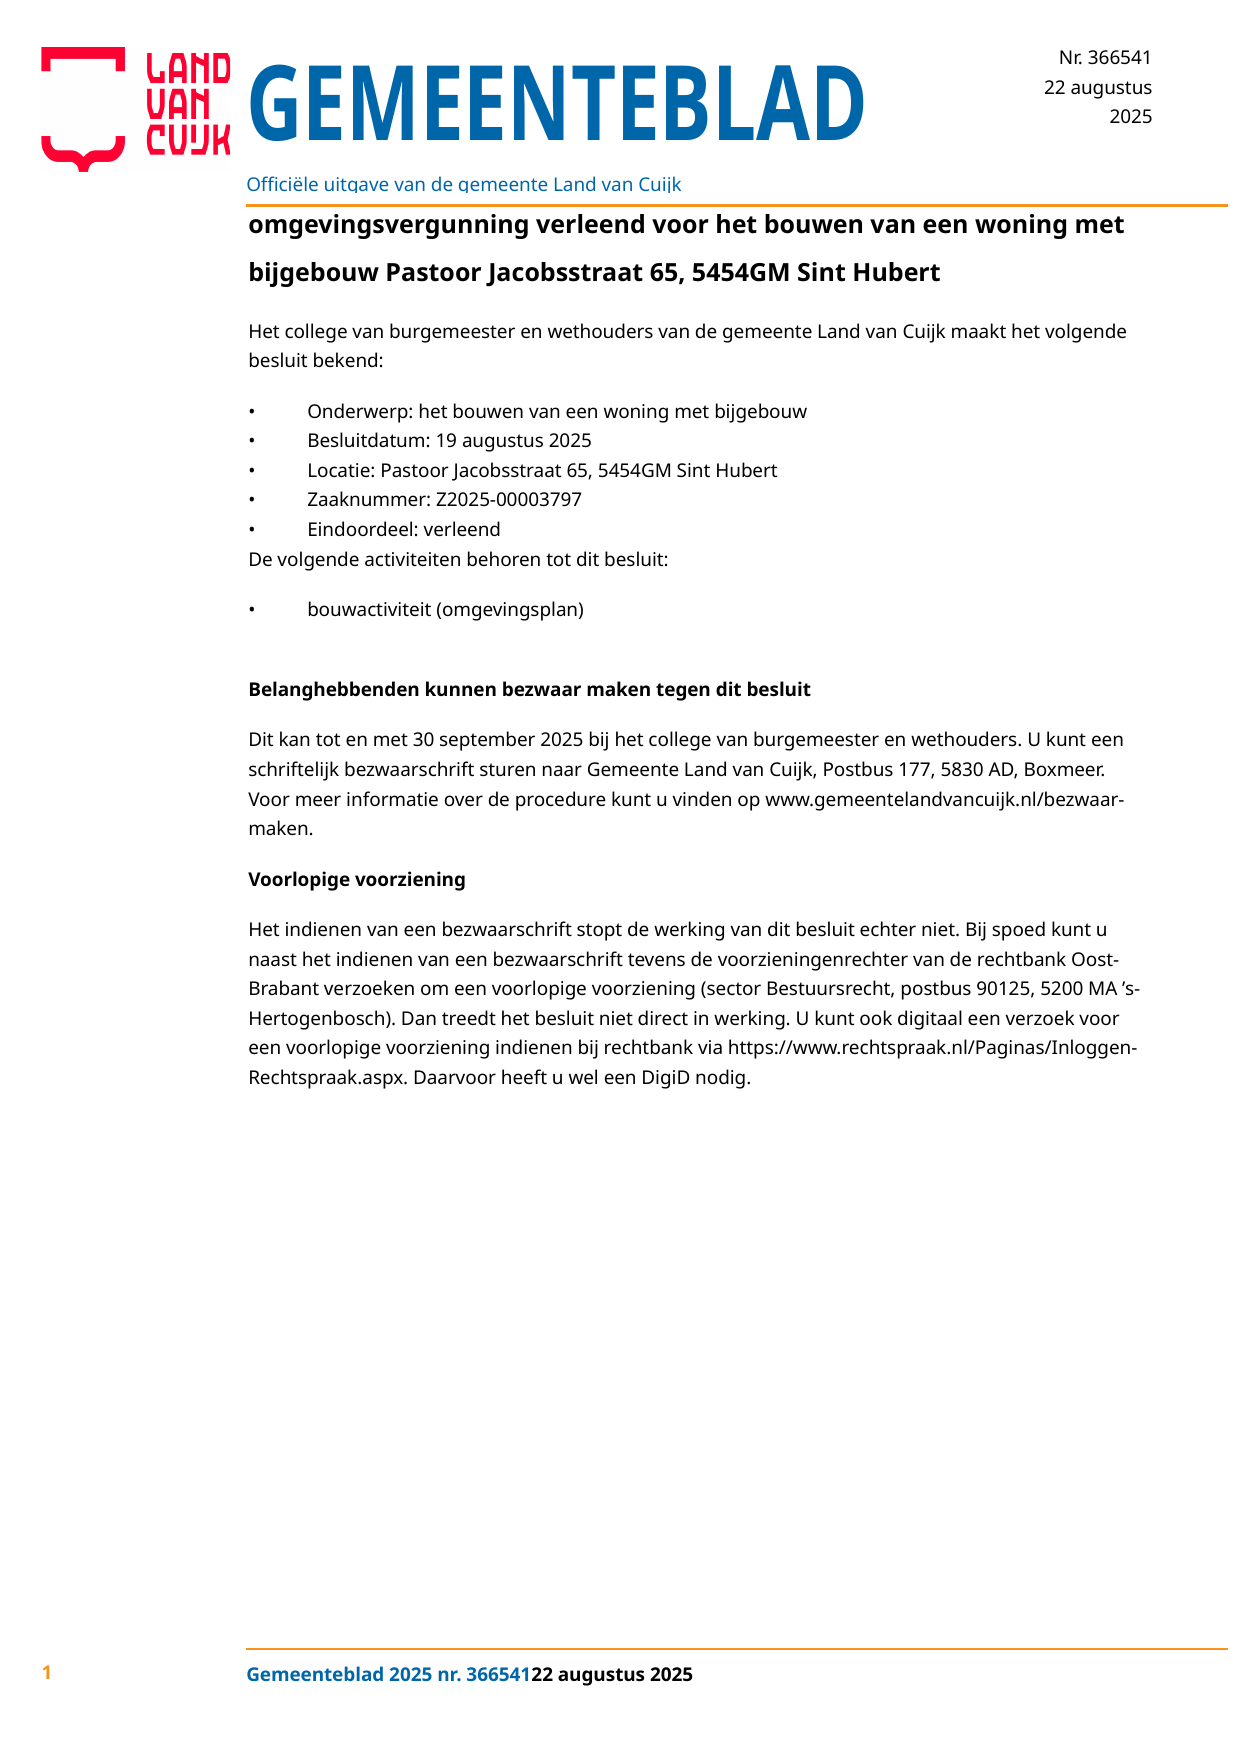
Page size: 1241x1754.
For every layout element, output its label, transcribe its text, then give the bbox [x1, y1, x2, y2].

text omgevingsvergunning verleend voor het bouwen van een woning met bijgebouw Pastoor Jacobsstraat 65, 5454GM Sint Hubert [248, 207, 1152, 288]
text Belanghebbenden kunnen bezwaar maken tegen dit besluit [248, 676, 1152, 702]
text Het college van burgemeester en wethouders van de gemeente Land van Cuijk maakt het volgende besluit bekend: [248, 318, 1152, 373]
text De volgende activiteiten behoren tot dit besluit: [248, 546, 1152, 572]
text Het indienen van een bezwaarschrift stopt de werking van dit besluit echter niet. Bij spoed kunt u naast het indienen van een bezwaarschrift tevens de voorzieningenrechter van de rechtbank Oost-Brabant verzoeken om een voorlopige voorziening (sector Bestuursrecht, postbus 90125, 5200 MA ’s-Hertogenbosch). Dan treedt het besluit niet direct in werking. U kunt ook digitaal een verzoek voor een voorlopige voorziening indienen bij rechtbank via https://www.rechtspraak.nl/Paginas/Inloggen-Rechtspraak.aspx. Daarvoor heeft u wel een DigiD nodig. [248, 916, 1152, 1090]
list Besluitdatum: 19 augustus 2025 [248, 427, 1152, 453]
list Locatie: Pastoor Jacobsstraat 65, 5454GM Sint Hubert [248, 457, 1152, 483]
list Eindoordeel: verleend [248, 516, 1152, 542]
list Onderwerp: het bouwen van een woning met bijgebouw [248, 398, 1152, 424]
list bouwactiviteit (omgevingsplan) [248, 596, 1152, 622]
list Zaaknummer: Z2025-00003797 [248, 487, 1152, 512]
text Voorlopige voorziening [248, 866, 1152, 892]
text Dit kan tot en met 30 september 2025 bij het college van burgemeester en wethouders. U kunt een schriftelijk bezwaarschrift sturen naar Gemeente Land van Cuijk, Postbus 177, 5830 AD, Boxmeer. Voor meer informatie over de procedure kunt u vinden op www.gemeentelandvancuijk.nl/bezwaar-maken. [248, 727, 1152, 841]
picture [41, 47, 231, 172]
